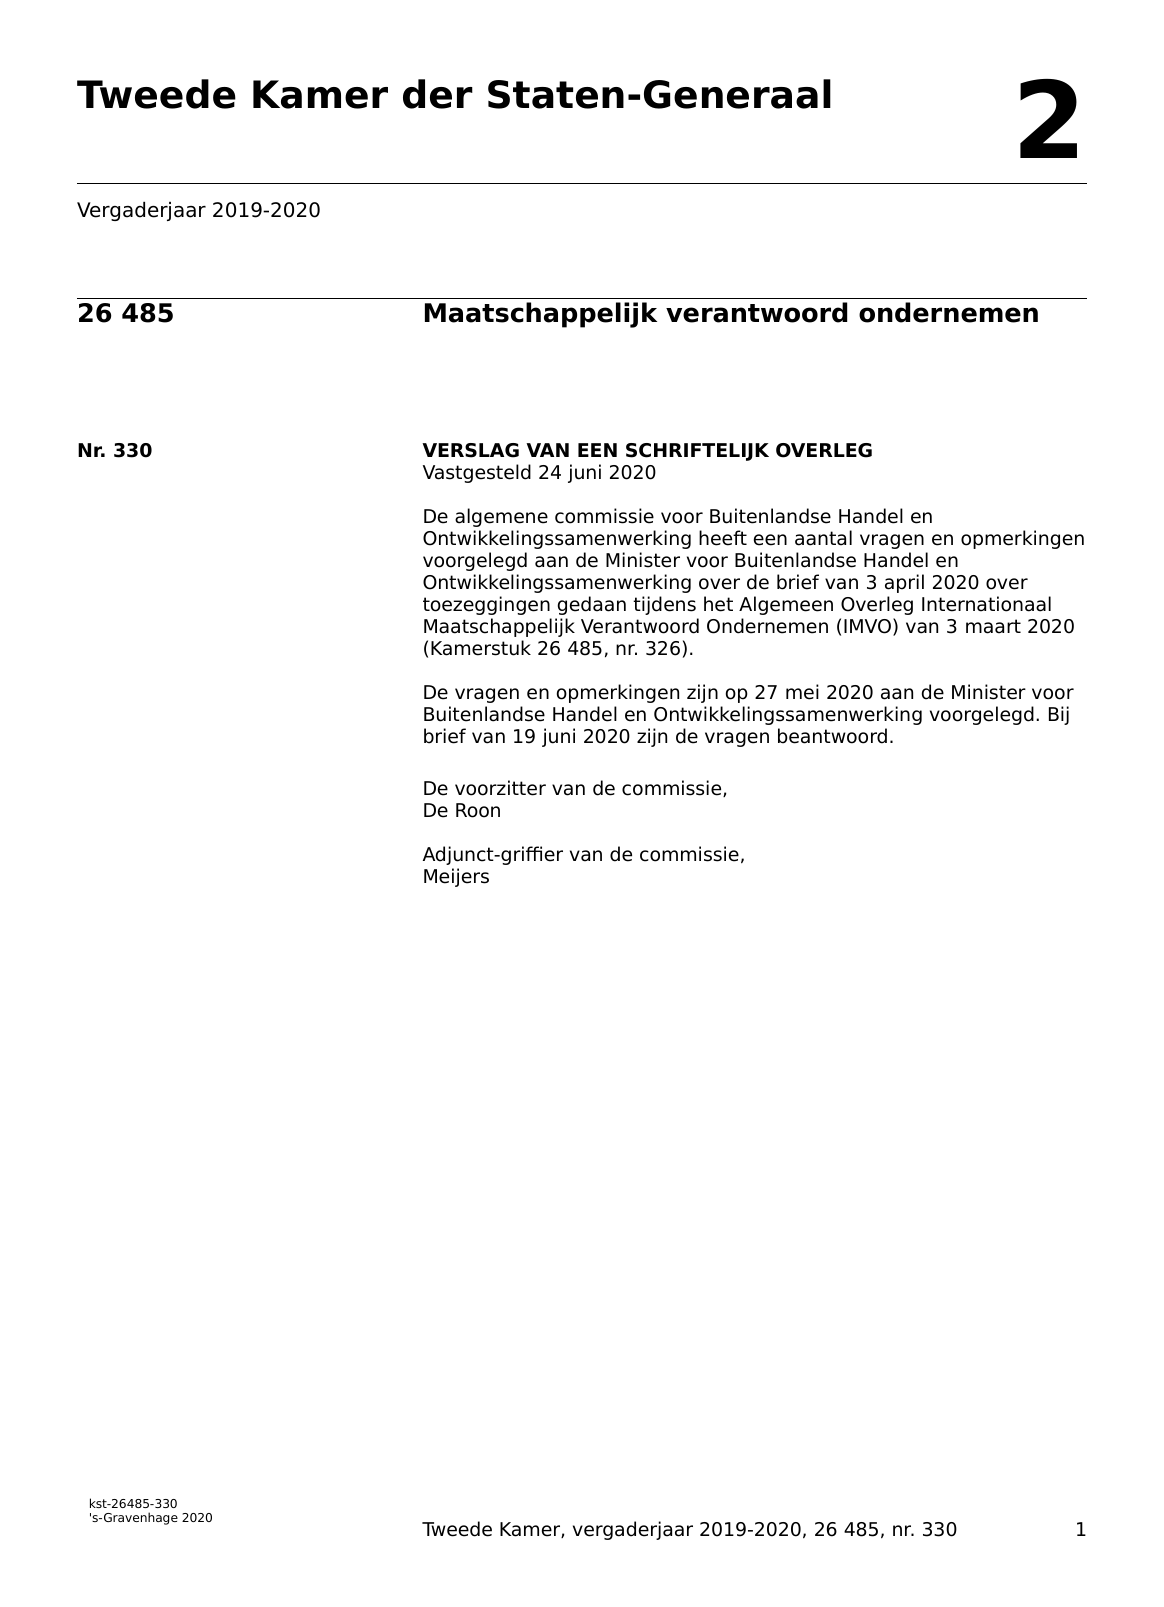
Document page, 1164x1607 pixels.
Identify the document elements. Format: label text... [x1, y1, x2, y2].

table_header Tweede Kamer der Staten-Generaal [77, 59, 886, 183]
text kst-26485-330 [88, 1497, 323, 1511]
text De algemene commissie voor Buitenlandse Handel en Ontwikkelingssamenwerking heeft een aantal vragen en opmerkingen voorgelegd aan de Minister voor Buitenlandse Handel en Ontwikkelingssamenwerking over de brief van 3 april 2020 over toezeggingen gedaan tijdens het Algemeen Overleg Internationaal Maatschappelijk Verantwoord Ondernemen (IMVO) van 3 maart 2020 (Kamerstuk 26 485, nr. 326). [422, 506, 1087, 660]
text De voorzitter van de commissie, De Roon [422, 778, 1087, 822]
table_header 2 [886, 59, 1087, 183]
text Adjunct-griffier van de commissie, Meijers [422, 844, 1087, 888]
table_cell Vergaderjaar 2019-2020 [77, 184, 1087, 298]
text 's-Gravenhage 2020 [88, 1511, 323, 1525]
text Vastgesteld 24 juni 2020 [422, 462, 1087, 484]
subtitle 26 485 Maatschappelijk verantwoord ondernemen [77, 299, 1087, 329]
text De vragen en opmerkingen zijn op 27 mei 2020 aan de Minister voor Buitenlandse Handel en Ontwikkelingssamenwerking voorgelegd. Bij brief van 19 juni 2020 zijn de vragen beantwoord. [422, 682, 1087, 748]
subtitle Nr. 330 VERSLAG VAN EEN SCHRIFTELIJK OVERLEG [77, 440, 1087, 462]
